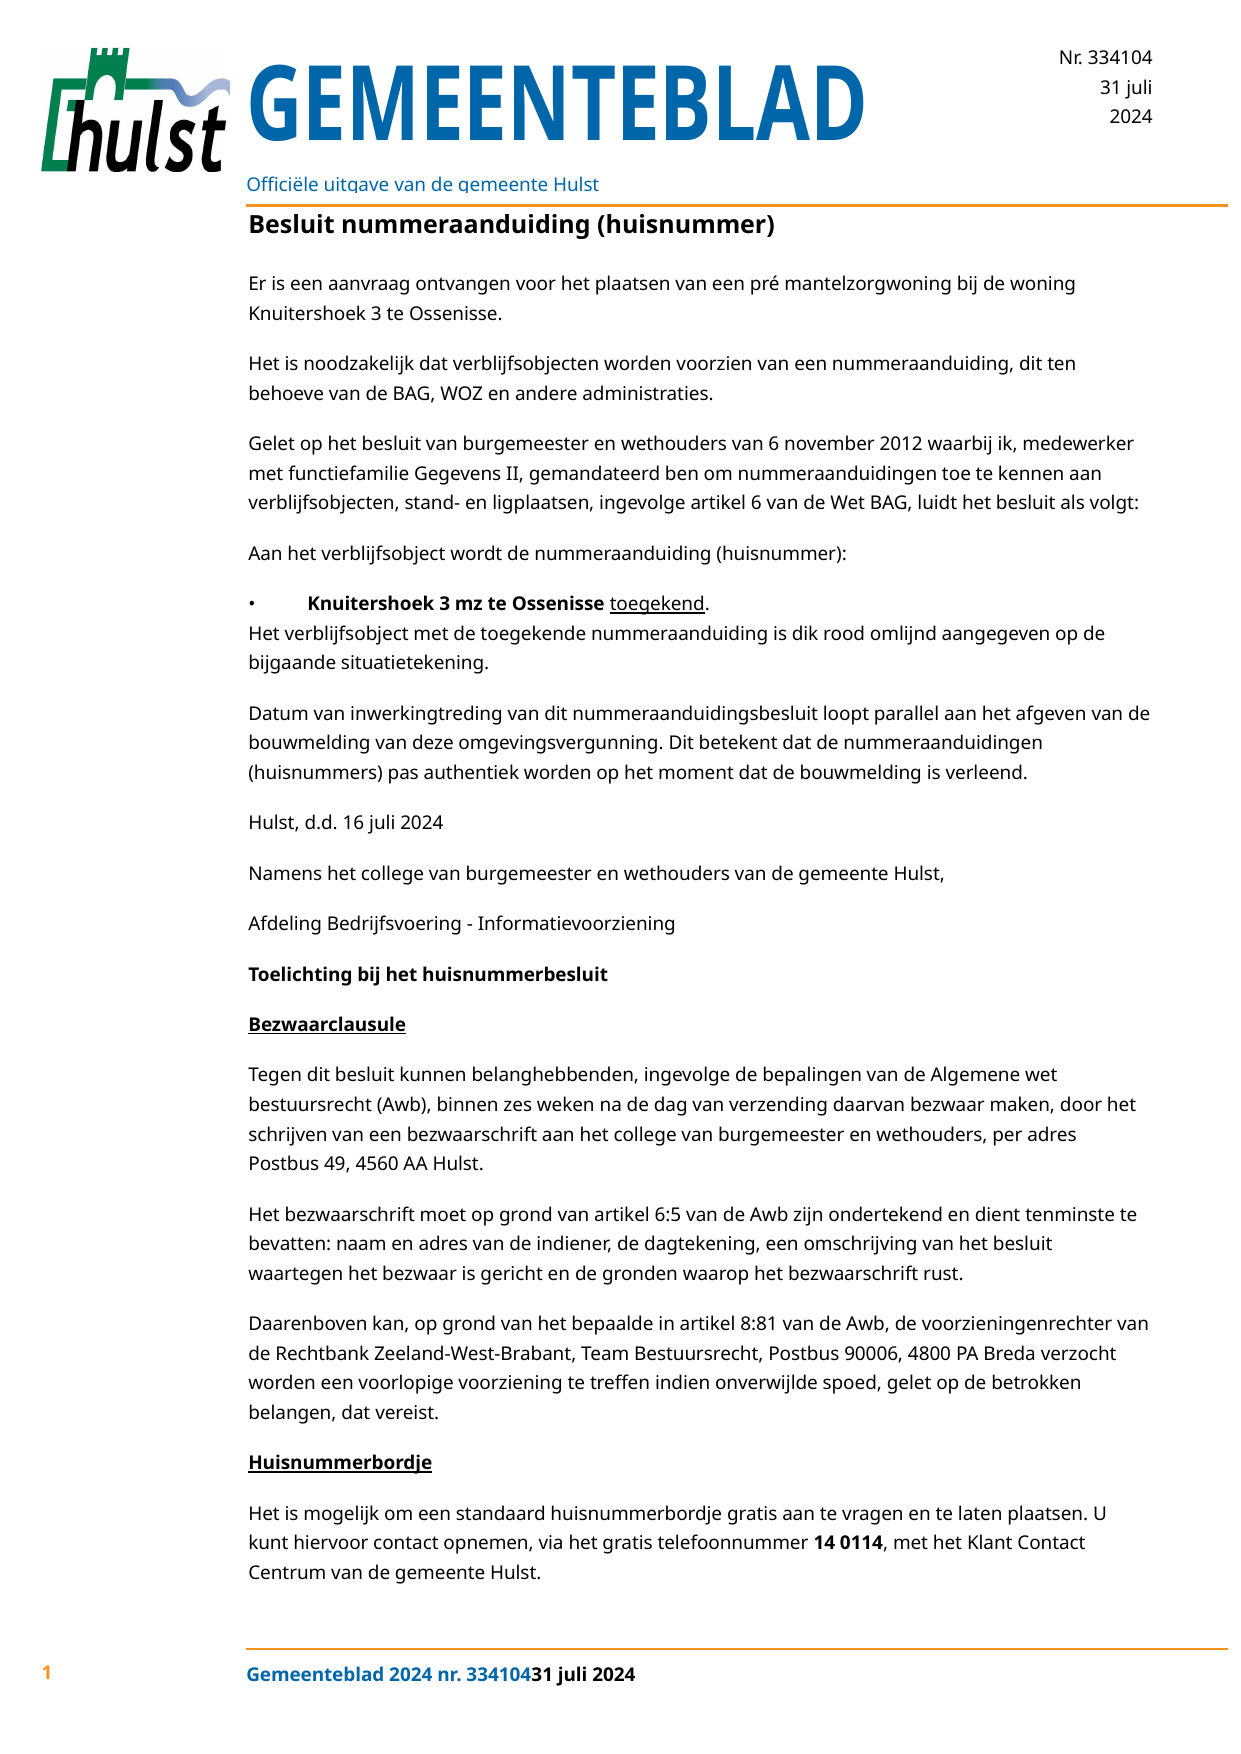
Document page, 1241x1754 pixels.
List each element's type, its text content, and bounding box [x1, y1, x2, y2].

text Het is mogelijk om een standaard huisnummerbordje gratis aan te vragen en te laten plaatsen. U kunt hiervoor contact opnemen, via het gratis telefoonnummer 14 0114, met het Klant Contact Centrum van de gemeente Hulst. [248, 1500, 1152, 1585]
text Datum van inwerkingtreding van dit nummeraanduidingsbesluit loopt parallel aan het afgeven van de bouwmelding van deze omgevingsvergunning. Dit betekent dat de nummeraanduidingen (huisnummers) pas authentiek worden op het moment dat de bouwmelding is verleend. [248, 700, 1152, 785]
text Tegen dit besluit kunnen belanghebbenden, ingevolge de bepalingen van de Algemene wet bestuursrecht (Awb), binnen zes weken na de dag van verzending daarvan bezwaar maken, door het schrijven van een bezwaarschrift aan het college van burgemeester en wethouders, per adres Postbus 49, 4560 AA Hulst. [248, 1062, 1152, 1176]
picture [41, 47, 231, 172]
text Hulst, d.d. 16 juli 2024 [248, 809, 1152, 835]
text Daarenboven kan, op grond van het bepaalde in artikel 8:81 van de Awb, de voorzieningenrechter van de Rechtbank Zeeland-West-Brabant, Team Bestuursrecht, Postbus 90006, 4800 PA Breda verzocht worden een voorlopige voorziening te treffen indien onverwijlde spoed, gelet op de betrokken belangen, dat vereist. [248, 1310, 1152, 1425]
list Knuitershoek 3 mz te Ossenisse toegekend. [248, 590, 1152, 616]
text Het bezwaarschrift moet op grond van artikel 6:5 van de Awb zijn ondertekend en dient tenminste te bevatten: naam en adres van de indiener, de dagtekening, een omschrijving van het besluit waartegen het bezwaar is gericht en de gronden waarop het bezwaarschrift rust. [248, 1201, 1152, 1286]
text Aan het verblijfsobject wordt de nummeraanduiding (huisnummer): [248, 540, 1152, 566]
text Het is noodzakelijk dat verblijfsobjecten worden voorzien van een nummeraanduiding, dit ten behoeve van de BAG, WOZ en andere administraties. [248, 350, 1152, 406]
text Toelichting bij het huisnummerbesluit [248, 961, 1152, 986]
text Het verblijfsobject met de toegekende nummeraanduiding is dik rood omlijnd aangegeven op de bijgaande situatietekening. [248, 620, 1152, 675]
text Besluit nummeraanduiding (huisnummer) [248, 207, 1152, 241]
text Er is een aanvraag ontvangen voor het plaatsen van een pré mantelzorgwoning bij de woning Knuitershoek 3 te Ossenisse. [248, 270, 1152, 326]
text Namens het college van burgemeester en wethouders van de gemeente Hulst, [248, 860, 1152, 886]
text Bezwaarclausule [248, 1011, 1152, 1037]
text Huisnummerbordje [248, 1449, 1152, 1475]
text Afdeling Bedrijfsvoering - Informatievoorziening [248, 910, 1152, 936]
text Gelet op het besluit van burgemeester en wethouders van 6 november 2012 waarbij ik, medewerker met functiefamilie Gegevens II, gemandateerd ben om nummeraanduidingen toe te kennen aan verblijfsobjecten, stand- en ligplaatsen, ingevolge artikel 6 van de Wet BAG, luidt het besluit als volgt: [248, 430, 1152, 515]
